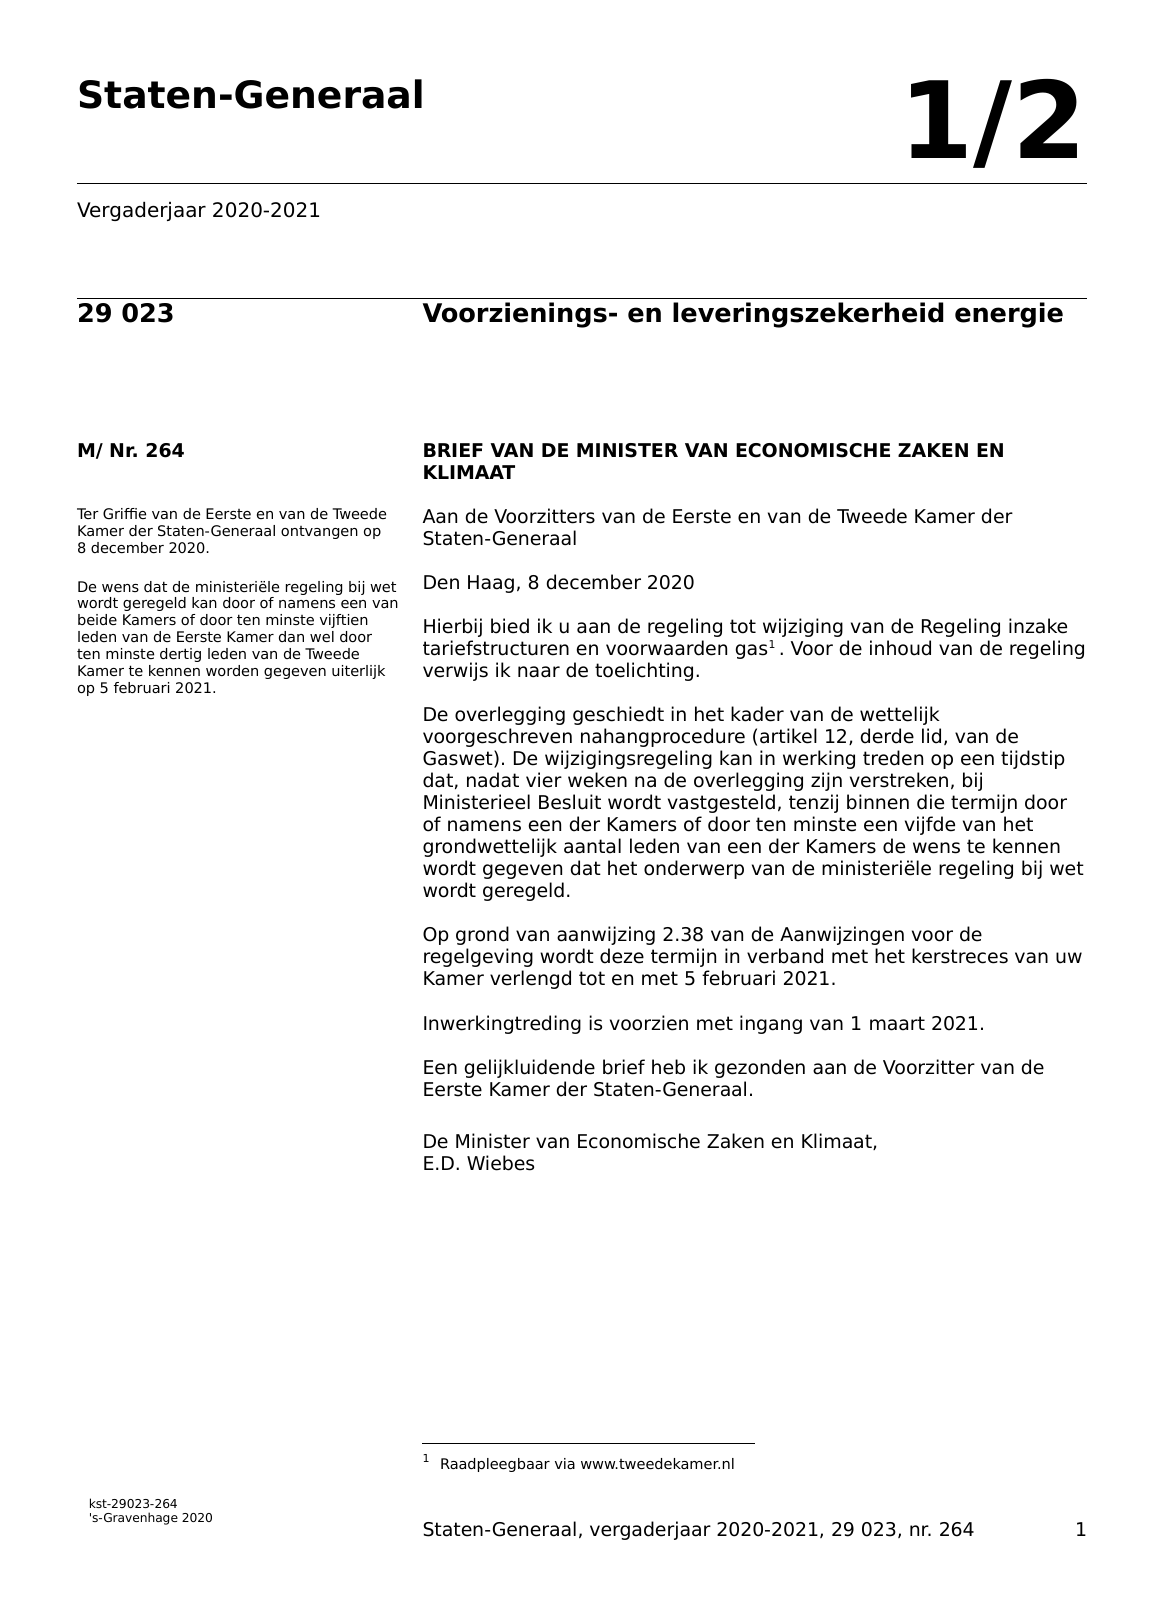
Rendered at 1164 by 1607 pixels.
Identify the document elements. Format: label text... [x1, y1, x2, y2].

text Inwerkingtreding is voorzien met ingang van 1 maart 2021. [422, 1012, 1087, 1034]
subtitle M/ Nr. 264 BRIEF VAN DE MINISTER VAN ECONOMISCHE ZAKEN EN KLIMAAT [77, 440, 1087, 484]
text Aan de Voorzitters van de Eerste en van de Tweede Kamer der Staten-Generaal [422, 506, 1087, 550]
text Op grond van aanwijzing 2.38 van de Aanwijzingen voor de regelgeving wordt deze termijn in verband met het kerstreces van uw Kamer verlengd tot en met 5 februari 2021. [422, 924, 1087, 990]
subtitle 29 023 Voorzienings- en leveringszekerheid energie [77, 299, 1087, 329]
text De Minister van Economische Zaken en Klimaat, E.D. Wiebes [422, 1131, 1087, 1174]
table_header 1/2 [886, 59, 1087, 183]
text De wens dat de ministeriële regeling bij wet wordt geregeld kan door of namens een van beide Kamers of door ten minste vijftien leden van de Eerste Kamer dan wel door ten minste dertig leden van de Tweede Kamer te kennen worden gegeven uiterlijk op 5 februari 2021. [77, 579, 399, 697]
text [77, 556, 399, 579]
text 's-Gravenhage 2020 [88, 1511, 323, 1525]
text kst-29023-264 [88, 1497, 323, 1511]
text Raadpleegbaar via www.tweedekamer.nl [422, 1452, 1087, 1474]
text De overlegging geschiedt in het kader van de wettelijk voorgeschreven nahangprocedure (artikel 12, derde lid, van de Gaswet). De wijzigingsregeling kan in werking treden op een tijdstip dat, nadat vier weken na de overlegging zijn verstreken, bij Ministerieel Besluit wordt vastgesteld, tenzij binnen die termijn door of namens een der Kamers of door ten minste een vijfde van het grondwettelijk aantal leden van een der Kamers de wens te kennen wordt gegeven dat het onderwerp van de ministeriële regeling bij wet wordt geregeld. [422, 704, 1087, 902]
text Ter Griffie van de Eerste en van de Tweede Kamer der Staten-Generaal ontvangen op 8 december 2020. [77, 506, 399, 556]
table_header Staten-Generaal [77, 59, 886, 183]
text Hierbij bied ik u aan de regeling tot wijziging van de Regeling inzake tariefstructuren en voorwaarden gas. Voor de inhoud van de regeling verwijs ik naar de toelichting. [422, 616, 1087, 682]
text Een gelijkluidende brief heb ik gezonden aan de Voorzitter van de Eerste Kamer der Staten-Generaal. [422, 1057, 1087, 1101]
table_cell Vergaderjaar 2020-2021 [77, 184, 1087, 298]
text Den Haag, 8 december 2020 [422, 572, 1087, 594]
